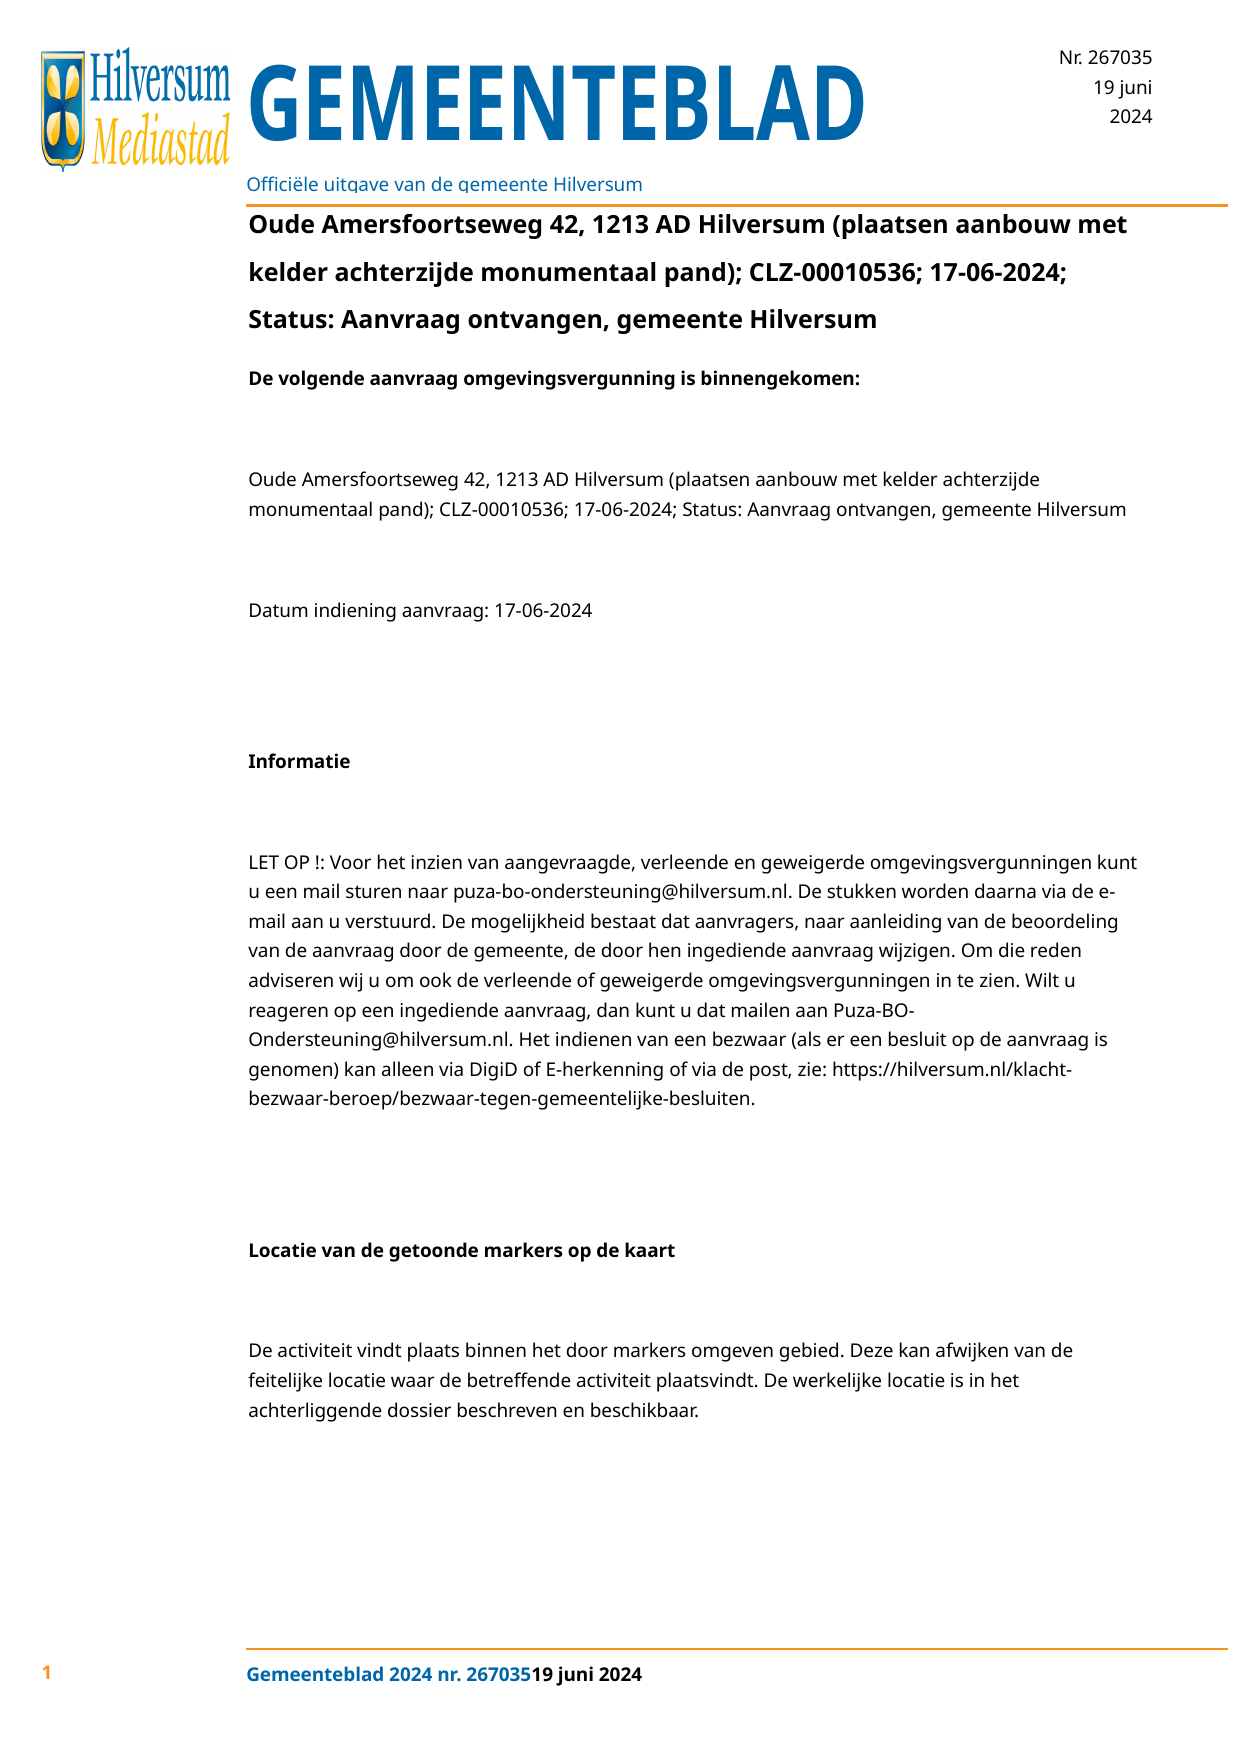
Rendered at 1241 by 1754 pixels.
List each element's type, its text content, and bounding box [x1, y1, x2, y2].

text LET OP !: Voor het inzien van aangevraagde, verleende en geweigerde omgevingsvergunningen kunt u een mail sturen naar puza-bo-ondersteuning@hilversum.nl. De stukken worden daarna via de e-mail aan u verstuurd. De mogelijkheid bestaat dat aanvragers, naar aanleiding van de beoordeling van de aanvraag door de gemeente, de door hen ingediende aanvraag wijzigen. Om die reden adviseren wij u om ook de verleende of geweigerde omgevingsvergunningen in te zien. Wilt u reageren op een ingediende aanvraag, dan kunt u dat mailen aan Puza-BO-Ondersteuning@hilversum.nl. Het indienen van een bezwaar (als er een besluit op de aanvraag is genomen) kan alleen via DigiD of E-herkenning of via de post, zie: https://hilversum.nl/klacht-bezwaar-beroep/bezwaar-tegen-gemeentelijke-besluiten. [248, 849, 1152, 1111]
text Locatie van de getoonde markers op de kaart [248, 1237, 1152, 1262]
text Informatie [248, 748, 1152, 774]
text De activiteit vindt plaats binnen het door markers omgeven gebied. Deze kan afwijken van de feitelijke locatie waar de betreffende activiteit plaatsvindt. De werkelijke locatie is in het achterliggende dossier beschreven en beschikbaar. [248, 1338, 1152, 1422]
picture [41, 47, 231, 172]
text Oude Amersfoortseweg 42, 1213 AD Hilversum (plaatsen aanbouw met kelder achterzijde monumentaal pand); CLZ-00010536; 17-06-2024; Status: Aanvraag ontvangen, gemeente Hilversum [248, 207, 1152, 336]
text Datum indiening aanvraag: 17-06-2024 [248, 597, 1152, 622]
text De volgende aanvraag omgevingsvergunning is binnengekomen: [248, 366, 1152, 391]
text Oude Amersfoortseweg 42, 1213 AD Hilversum (plaatsen aanbouw met kelder achterzijde monumentaal pand); CLZ-00010536; 17-06-2024; Status: Aanvraag ontvangen, gemeente Hilversum [248, 466, 1152, 522]
